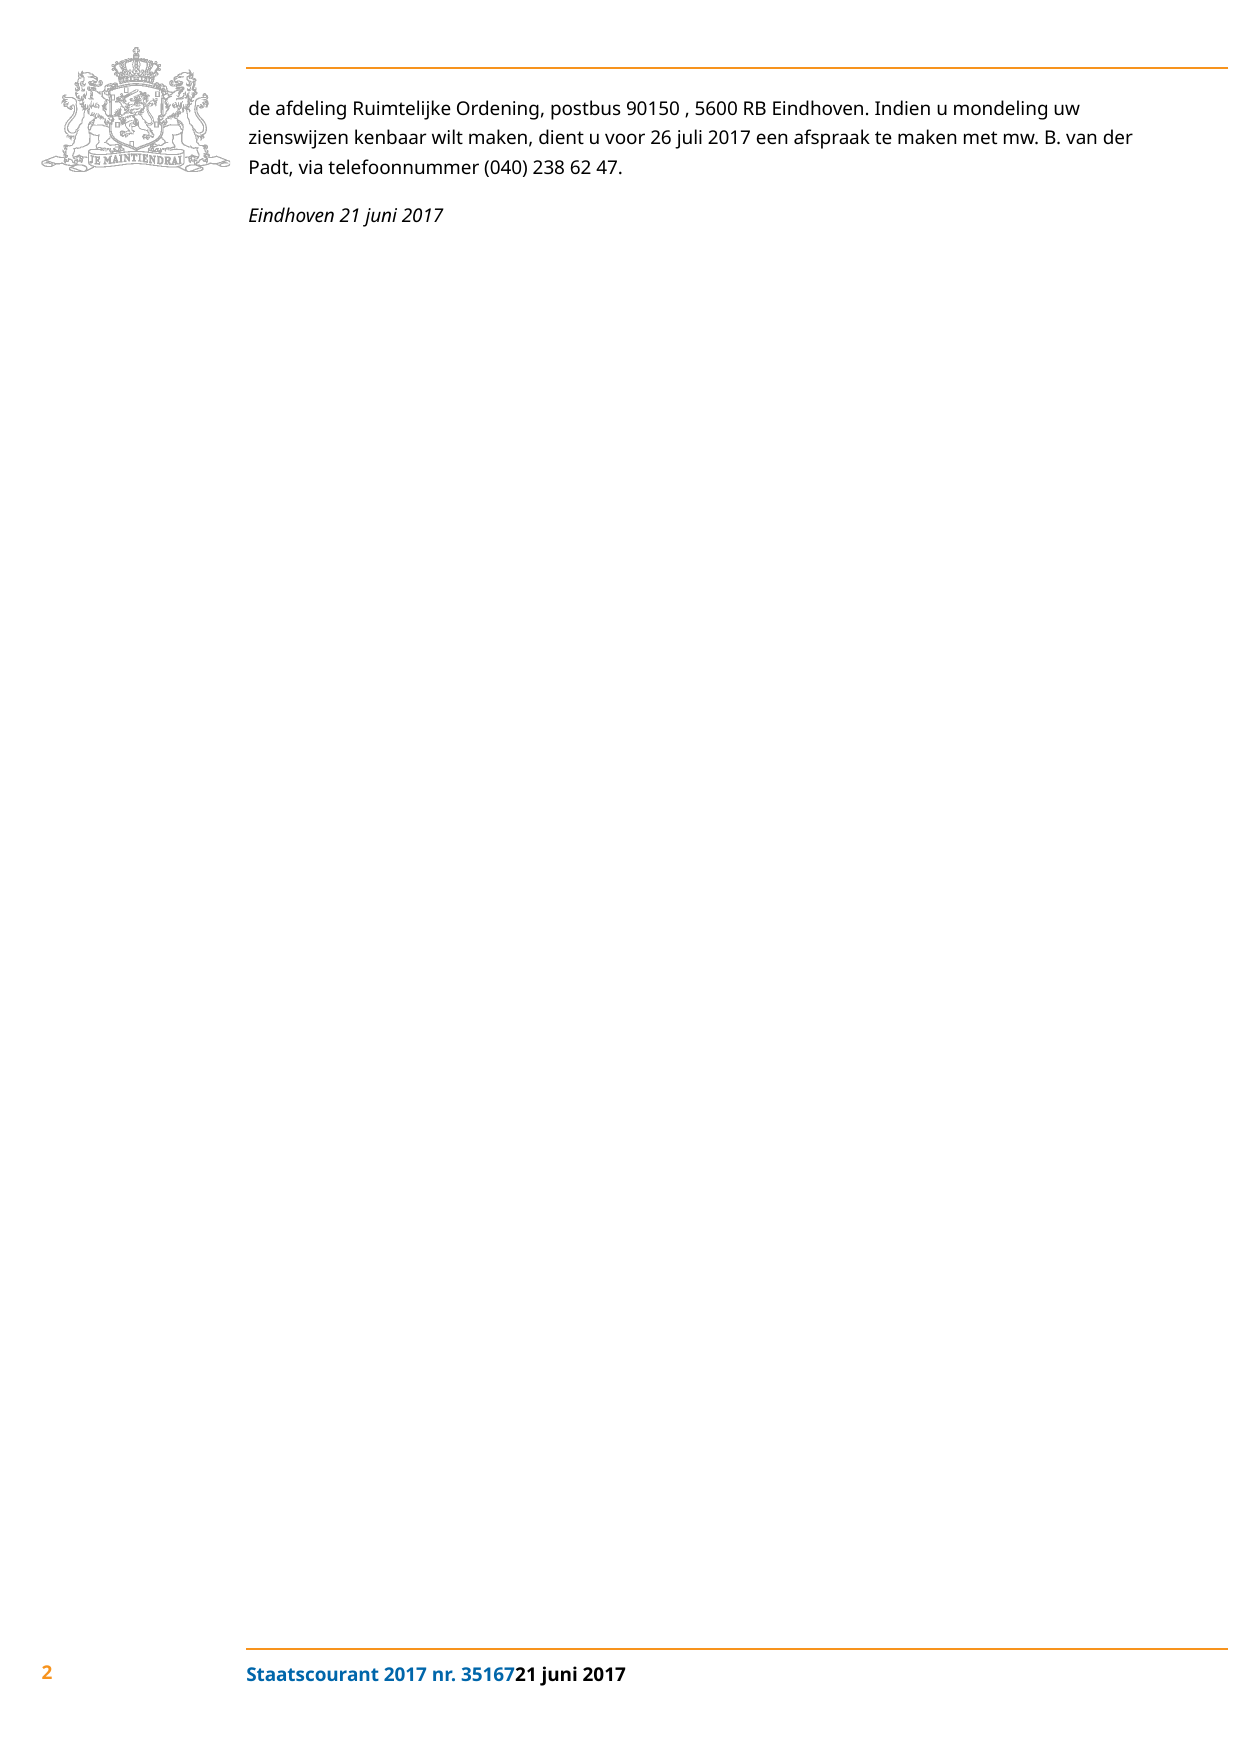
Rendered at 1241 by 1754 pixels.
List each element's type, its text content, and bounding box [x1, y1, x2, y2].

picture [41, 47, 231, 172]
text de afdeling Ruimtelijke Ordening, postbus 90150 , 5600 RB Eindhoven. Indien u mondeling uw zienswijzen kenbaar wilt maken, dient u voor 26 juli 2017 een afspraak te maken met mw. B. van der Padt, via telefoonnummer (040) 238 62 47. [248, 95, 1152, 180]
text Eindhoven 21 juni 2017 [248, 202, 1152, 227]
